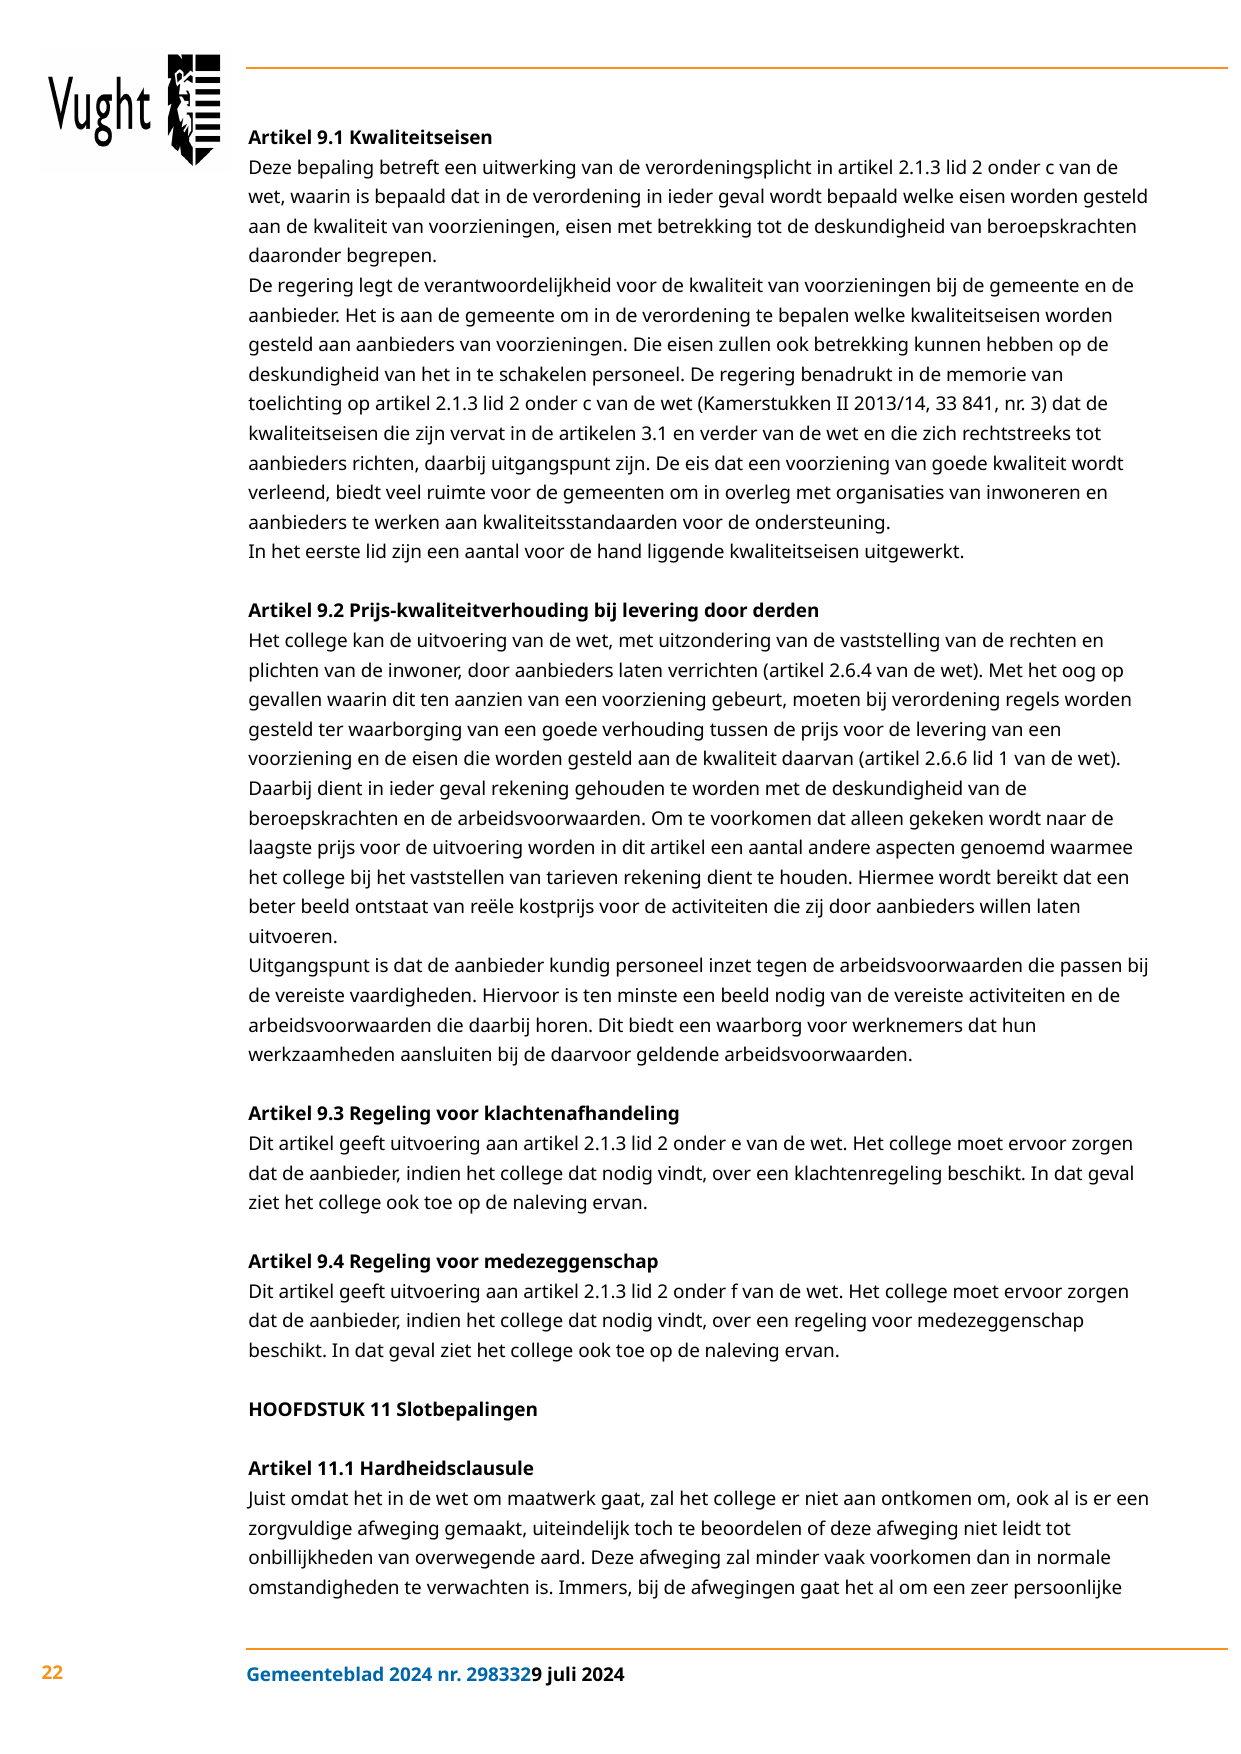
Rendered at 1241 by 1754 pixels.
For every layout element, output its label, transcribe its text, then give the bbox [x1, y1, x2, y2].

text De regering legt de verantwoordelijkheid voor de kwaliteit van voorzieningen bij de gemeente en de aanbieder. Het is aan de gemeente om in de verordening te bepalen welke kwaliteitseisen worden gesteld aan aanbieders van voorzieningen. Die eisen zullen ook betrekking kunnen hebben op de deskundigheid van het in te schakelen personeel. De regering benadrukt in de memorie van toelichting op artikel 2.1.3 lid 2 onder c van de wet (Kamerstukken II 2013/14, 33 841, nr. 3) dat de kwaliteitseisen die zijn vervat in de artikelen 3.1 en verder van de wet en die zich rechtstreeks tot aanbieders richten, daarbij uitgangspunt zijn. De eis dat een voorziening van goede kwaliteit wordt verleend, biedt veel ruimte voor de gemeenten om in overleg met organisaties van inwoneren en aanbieders te werken aan kwaliteitsstandaarden voor de ondersteuning. [248, 272, 1152, 535]
text Artikel 9.1 Kwaliteitseisen [248, 124, 1152, 150]
text Artikel 11.1 Hardheidsclausule [248, 1456, 1152, 1481]
text Juist omdat het in de wet om maatwerk gaat, zal het college er niet aan ontkomen om, ook al is er een zorgvuldige afweging gemaakt, uiteindelijk toch te beoordelen of deze afweging niet leidt tot onbillijkheden van overwegende aard. Deze afweging zal minder vaak voorkomen dan in normale omstandigheden te verwachten is. Immers, bij de afwegingen gaat het al om een zeer persoonlijke [248, 1485, 1152, 1600]
text Artikel 9.4 Regeling voor medezeggenschap [248, 1248, 1152, 1274]
text Artikel 9.3 Regeling voor klachtenafhandeling [248, 1101, 1152, 1126]
text Dit artikel geeft uitvoering aan artikel 2.1.3 lid 2 onder e van de wet. Het college moet ervoor zorgen dat de aanbieder, indien het college dat nodig vindt, over een klachtenregeling beschikt. In dat geval ziet het college ook toe op de naleving ervan. [248, 1130, 1152, 1215]
text Artikel 9.2 Prijs-kwaliteitverhouding bij levering door derden [248, 598, 1152, 623]
text Uitgangspunt is dat de aanbieder kundig personeel inzet tegen de arbeidsvoorwaarden die passen bij de vereiste vaardigheden. Hiervoor is ten minste een beeld nodig van de vereiste activiteiten en de arbeidsvoorwaarden die daarbij horen. Dit biedt een waarborg voor werknemers dat hun werkzaamheden aansluiten bij de daarvoor geldende arbeidsvoorwaarden. [248, 953, 1152, 1067]
text In het eerste lid zijn een aantal voor de hand liggende kwaliteitseisen uitgewerkt. [248, 538, 1152, 564]
text Deze bepaling betreft een uitwerking van de verordeningsplicht in artikel 2.1.3 lid 2 onder c van de wet, waarin is bepaald dat in de verordening in ieder geval wordt bepaald welke eisen worden gesteld aan de kwaliteit van voorzieningen, eisen met betrekking tot de deskundigheid van beroepskrachten daaronder begrepen. [248, 154, 1152, 268]
text Dit artikel geeft uitvoering aan artikel 2.1.3 lid 2 onder f van de wet. Het college moet ervoor zorgen dat de aanbieder, indien het college dat nodig vindt, over een regeling voor medezeggenschap beschikt. In dat geval ziet het college ook toe op de naleving ervan. [248, 1278, 1152, 1363]
picture [41, 47, 231, 172]
text HOOFDSTUK 11 Slotbepalingen [248, 1396, 1152, 1422]
text Het college kan de uitvoering van de wet, met uitzondering van de vaststelling van de rechten en plichten van de inwoner, door aanbieders laten verrichten (artikel 2.6.4 van de wet). Met het oog op gevallen waarin dit ten aanzien van een voorziening gebeurt, moeten bij verordening regels worden gesteld ter waarborging van een goede verhouding tussen de prijs voor de levering van een voorziening en de eisen die worden gesteld aan de kwaliteit daarvan (artikel 2.6.6 lid 1 van de wet). Daarbij dient in ieder geval rekening gehouden te worden met de deskundigheid van de beroepskrachten en de arbeidsvoorwaarden. Om te voorkomen dat alleen gekeken wordt naar de laagste prijs voor de uitvoering worden in dit artikel een aantal andere aspecten genoemd waarmee het college bij het vaststellen van tarieven rekening dient te houden. Hiermee wordt bereikt dat een beter beeld ontstaat van reële kostprijs voor de activiteiten die zij door aanbieders willen laten uitvoeren. [248, 627, 1152, 949]
